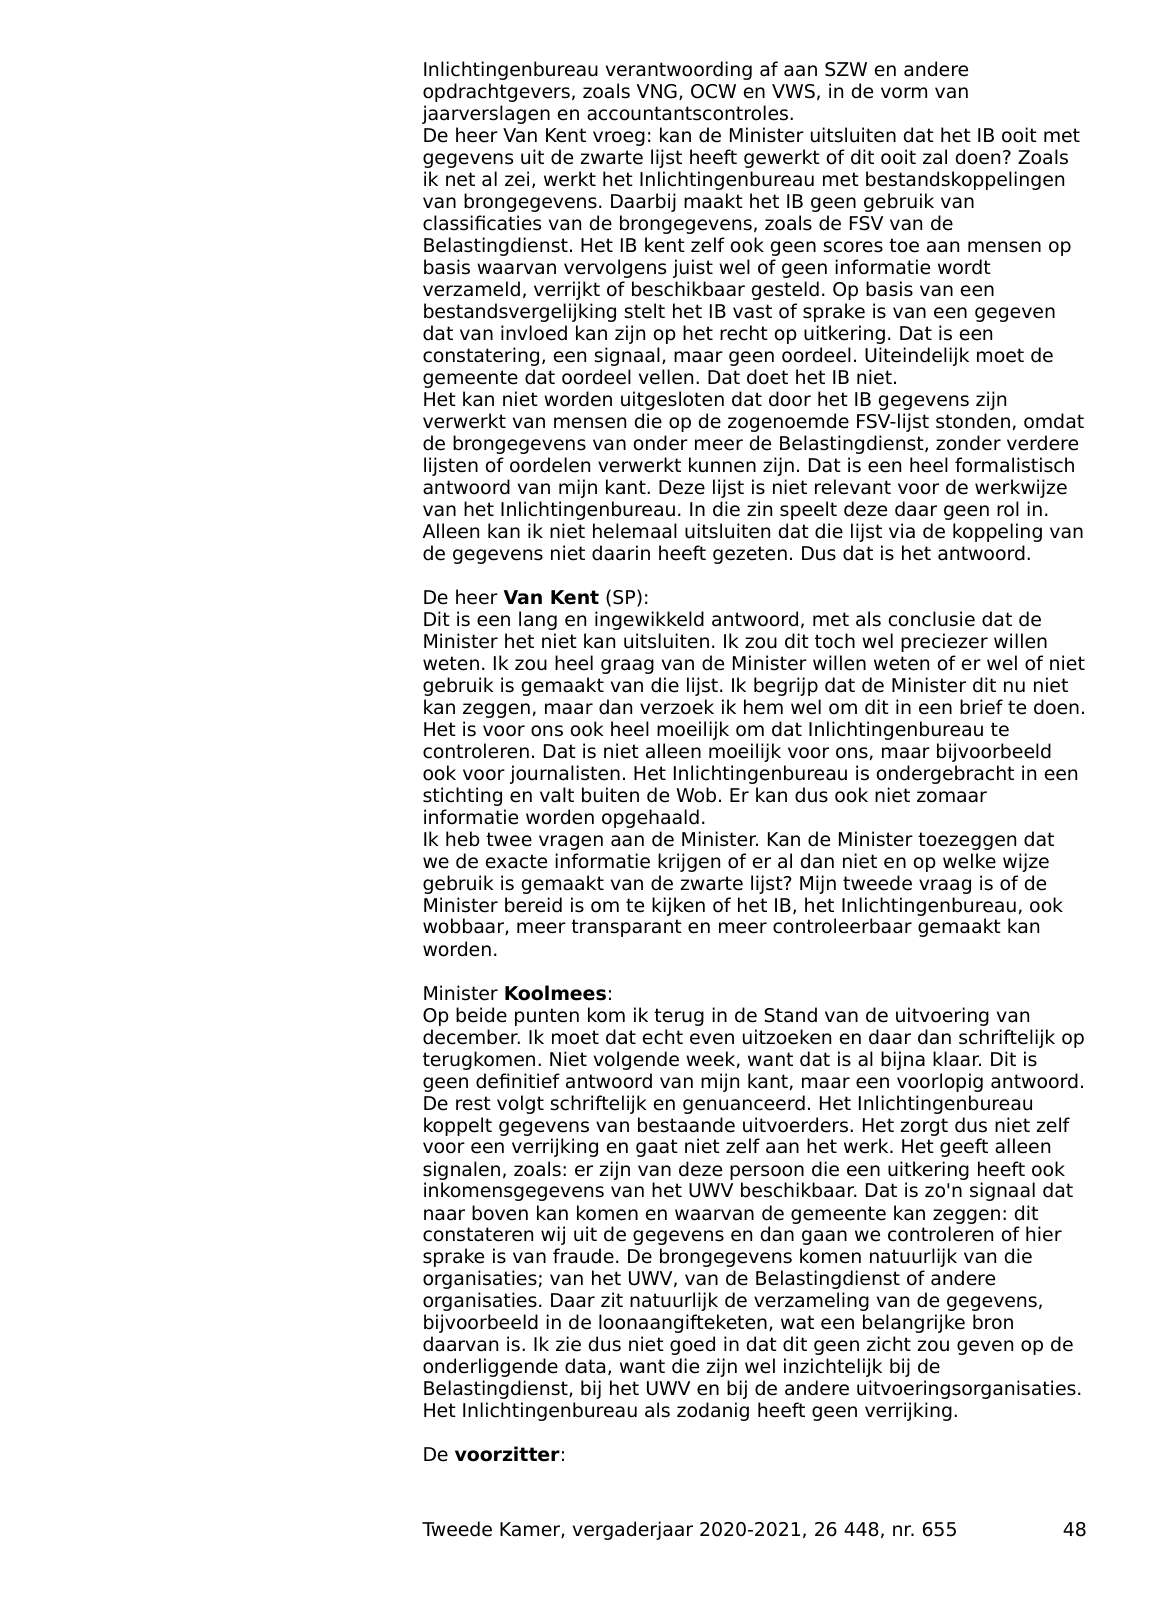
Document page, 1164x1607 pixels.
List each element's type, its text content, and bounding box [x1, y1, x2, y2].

text Dit is een lang en ingewikkeld antwoord, met als conclusie dat de Minister het niet kan uitsluiten. Ik zou dit toch wel preciezer willen weten. Ik zou heel graag van de Minister willen weten of er wel of niet gebruik is gemaakt van die lijst. Ik begrijp dat de Minister dit nu niet kan zeggen, maar dan verzoek ik hem wel om dit in een brief te doen. Het is voor ons ook heel moeilijk om dat Inlichtingenbureau te controleren. Dat is niet alleen moeilijk voor ons, maar bijvoorbeeld ook voor journalisten. Het Inlichtingenbureau is ondergebracht in een stichting en valt buiten de Wob. Er kan dus ook niet zomaar informatie worden opgehaald. [422, 609, 1087, 828]
text De heer Van Kent vroeg: kan de Minister uitsluiten dat het IB ooit met gegevens uit de zwarte lijst heeft gewerkt of dit ooit zal doen? Zoals ik net al zei, werkt het Inlichtingenbureau met bestandskoppelingen van brongegevens. Daarbij maakt het IB geen gebruik van classificaties van de brongegevens, zoals de FSV van de Belastingdienst. Het IB kent zelf ook geen scores toe aan mensen op basis waarvan vervolgens juist wel of geen informatie wordt verzameld, verrijkt of beschikbaar gesteld. Op basis van een bestandsvergelijking stelt het IB vast of sprake is van een gegeven dat van invloed kan zijn op het recht op uitkering. Dat is een constatering, een signaal, maar geen oordeel. Uiteindelijk moet de gemeente dat oordeel vellen. Dat doet het IB niet. [422, 125, 1087, 389]
text De heer Van Kent (SP): [422, 587, 1087, 609]
text Minister Koolmees: [422, 983, 1087, 1004]
text Het kan niet worden uitgesloten dat door het IB gegevens zijn verwerkt van mensen die op de zogenoemde FSV-lijst stonden, omdat de brongegevens van onder meer de Belastingdienst, zonder verdere lijsten of oordelen verwerkt kunnen zijn. Dat is een heel formalistisch antwoord van mijn kant. Deze lijst is niet relevant voor de werkwijze van het Inlichtingenbureau. In die zin speelt deze daar geen rol in. Alleen kan ik niet helemaal uitsluiten dat die lijst via de koppeling van de gegevens niet daarin heeft gezeten. Dus dat is het antwoord. [422, 389, 1087, 564]
text Ik heb twee vragen aan de Minister. Kan de Minister toezeggen dat we de exacte informatie krijgen of er al dan niet en op welke wijze gebruik is gemaakt van de zwarte lijst? Mijn tweede vraag is of de Minister bereid is om te kijken of het IB, het Inlichtingenbureau, ook wobbaar, meer transparant en meer controleerbaar gemaakt kan worden. [422, 828, 1087, 960]
text Inlichtingenbureau verantwoording af aan SZW en andere opdrachtgevers, zoals VNG, OCW en VWS, in de vorm van jaarverslagen en accountantscontroles. [422, 59, 1087, 125]
text Op beide punten kom ik terug in de Stand van de uitvoering van december. Ik moet dat echt even uitzoeken en daar dan schriftelijk op terugkomen. Niet volgende week, want dat is al bijna klaar. Dit is geen definitief antwoord van mijn kant, maar een voorlopig antwoord. De rest volgt schriftelijk en genuanceerd. Het Inlichtingenbureau koppelt gegevens van bestaande uitvoerders. Het zorgt dus niet zelf voor een verrijking en gaat niet zelf aan het werk. Het geeft alleen signalen, zoals: er zijn van deze persoon die een uitkering heeft ook inkomensgegevens van het UWV beschikbaar. Dat is zo'n signaal dat naar boven kan komen en waarvan de gemeente kan zeggen: dit constateren wij uit de gegevens en dan gaan we controleren of hier sprake is van fraude. De brongegevens komen natuurlijk van die organisaties; van het UWV, van de Belastingdienst of andere organisaties. Daar zit natuurlijk de verzameling van de gegevens, bijvoorbeeld in de loonaangifteketen, wat een belangrijke bron daarvan is. Ik zie dus niet goed in dat dit geen zicht zou geven op de onderliggende data, want die zijn wel inzichtelijk bij de Belastingdienst, bij het UWV en bij de andere uitvoeringsorganisaties. Het Inlichtingenbureau als zodanig heeft geen verrijking. [422, 1004, 1087, 1422]
text De voorzitter: [422, 1444, 1087, 1466]
